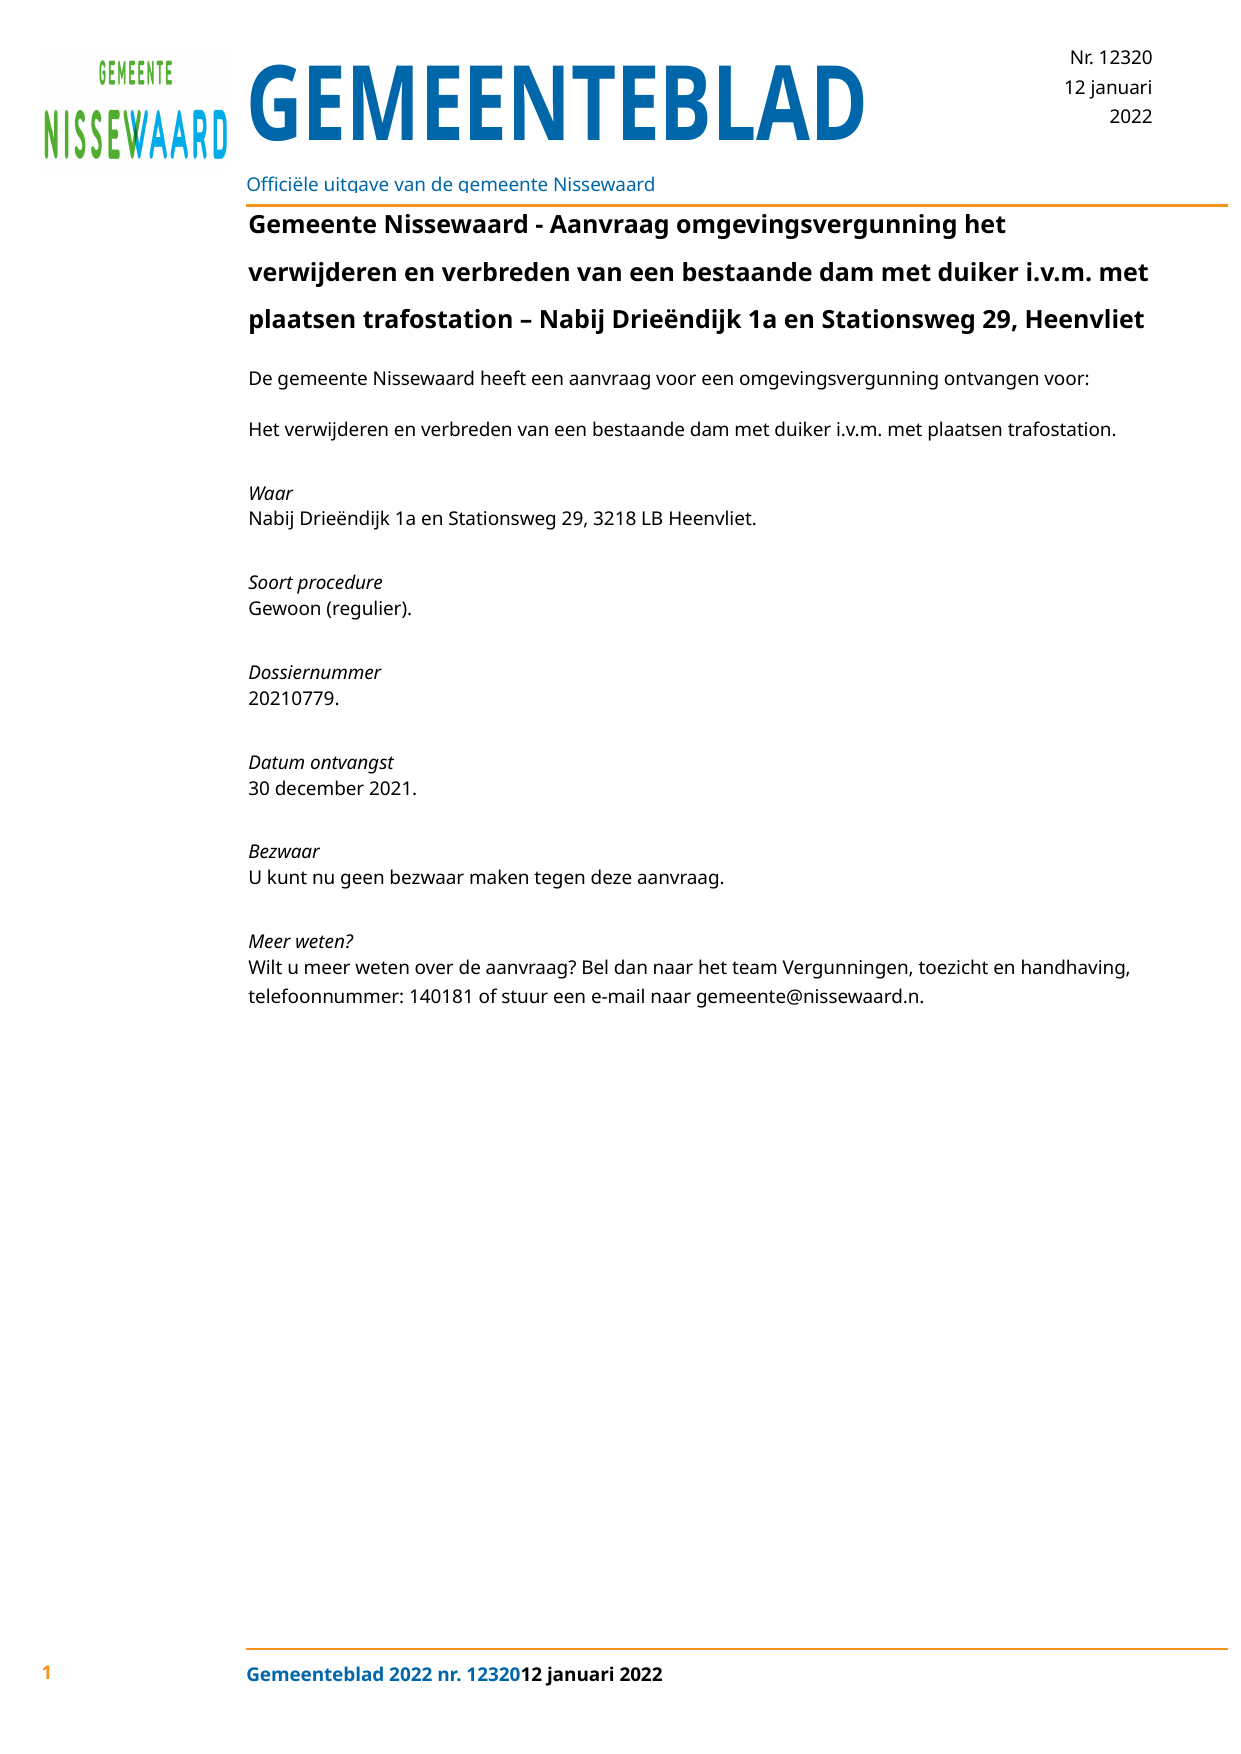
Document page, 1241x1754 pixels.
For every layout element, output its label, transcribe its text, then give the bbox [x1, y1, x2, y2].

text 30 december 2021. [248, 775, 1152, 800]
text De gemeente Nissewaard heeft een aanvraag voor een omgevingsvergunning ontvangen voor: [248, 366, 1152, 391]
text Meer weten? [248, 928, 1152, 954]
text Nabij Drieëndijk 1a en Stationsweg 29, 3218 LB Heenvliet. [248, 506, 1152, 531]
text U kunt nu geen bezwaar maken tegen deze aanvraag. [248, 864, 1152, 890]
text Bezwaar [248, 839, 1152, 864]
text Soort procedure [248, 569, 1152, 595]
picture [41, 47, 231, 172]
text Datum ontvangst [248, 749, 1152, 775]
text 20210779. [248, 685, 1152, 711]
text Gewoon (regulier). [248, 595, 1152, 621]
text Gemeente Nissewaard - Aanvraag omgevingsvergunning het verwijderen en verbreden van een bestaande dam met duiker i.v.m. met plaatsen trafostation – Nabij Drieëndijk 1a en Stationsweg 29, Heenvliet [248, 207, 1152, 336]
text Wilt u meer weten over de aanvraag? Bel dan naar het team Vergunningen, toezicht en handhaving, telefoonnummer: 140181 of stuur een e-mail naar gemeente@nissewaard.n. [248, 954, 1152, 1009]
text Het verwijderen en verbreden van een bestaande dam met duiker i.v.m. met plaatsen trafostation. [248, 416, 1152, 442]
text Waar [248, 480, 1152, 506]
text Dossiernummer [248, 659, 1152, 685]
